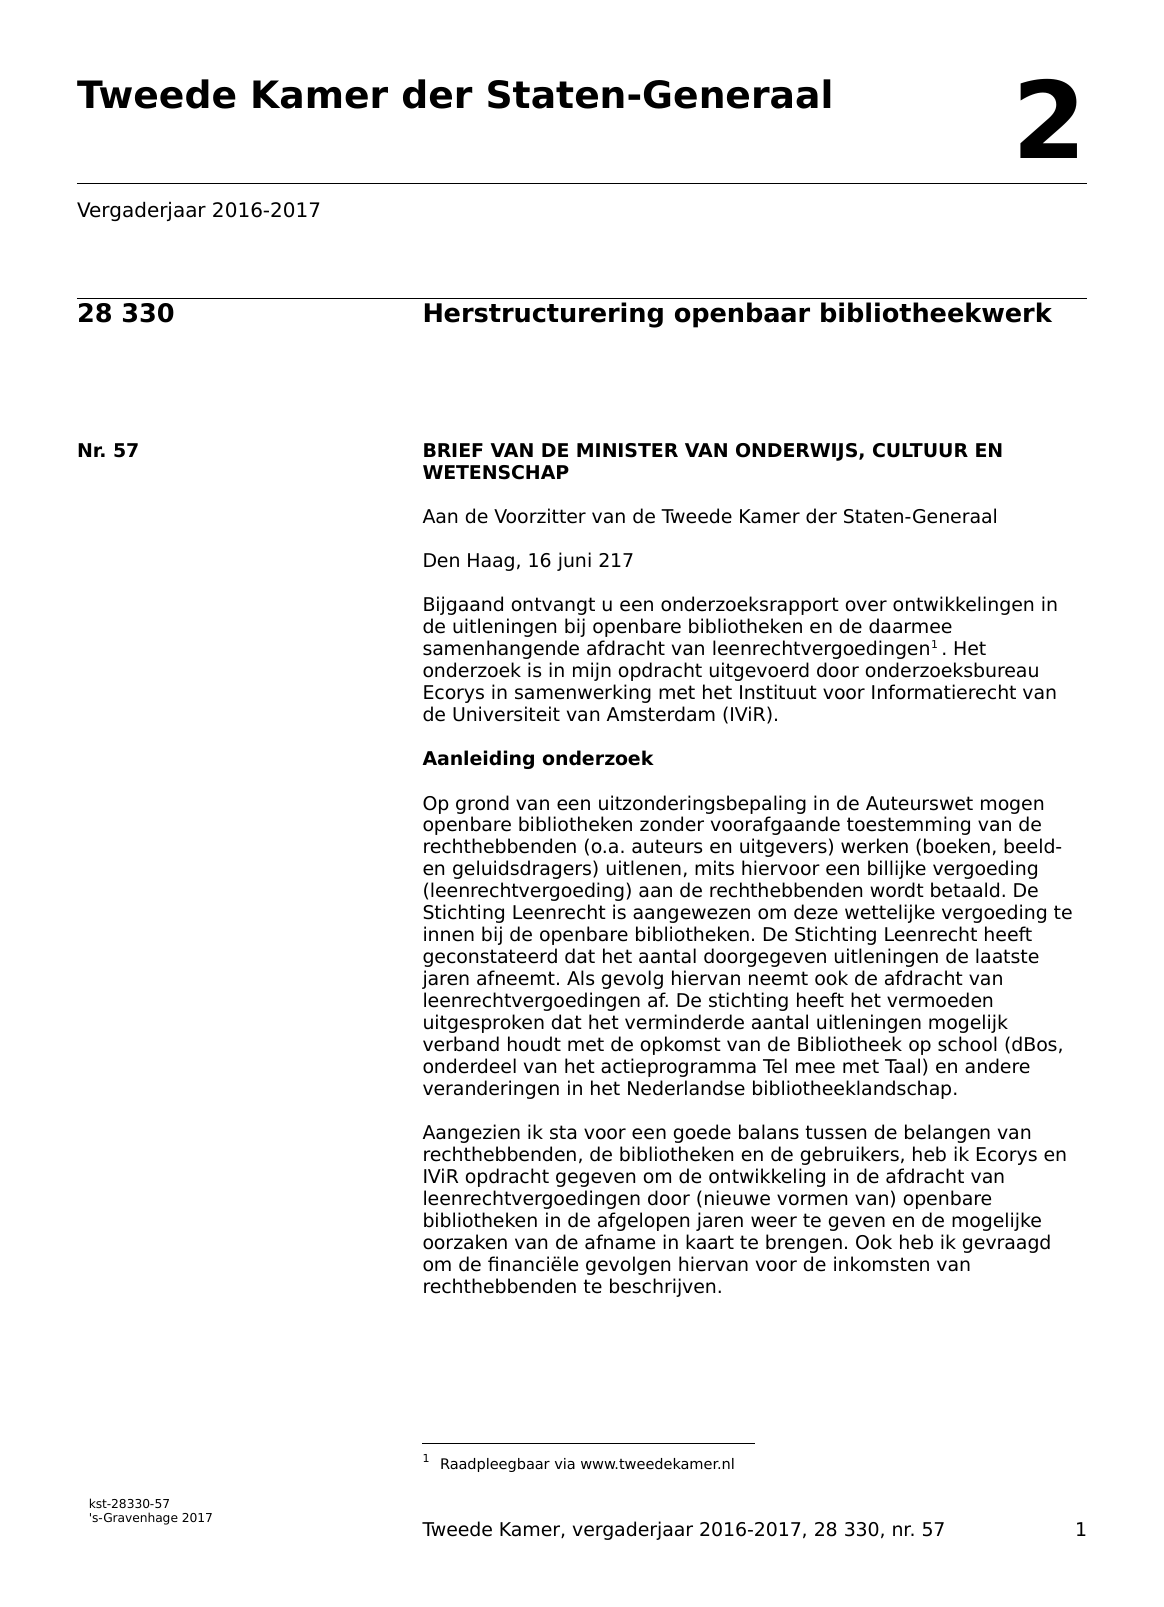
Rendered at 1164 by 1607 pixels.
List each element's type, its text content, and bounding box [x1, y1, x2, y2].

text Raadpleegbaar via www.tweedekamer.nl [422, 1452, 1087, 1474]
text Bijgaand ontvangt u een onderzoeksrapport over ontwikkelingen in de uitleningen bij openbare bibliotheken en de daarmee samenhangende afdracht van leenrechtvergoedingen. Het onderzoek is in mijn opdracht uitgevoerd door onderzoeksbureau Ecorys in samenwerking met het Instituut voor Informatierecht van de Universiteit van Amsterdam (IViR). [422, 594, 1087, 726]
text Aangezien ik sta voor een goede balans tussen de belangen van rechthebbenden, de bibliotheken en de gebruikers, heb ik Ecorys en IViR opdracht gegeven om de ontwikkeling in de afdracht van leenrechtvergoedingen door (nieuwe vormen van) openbare bibliotheken in de afgelopen jaren weer te geven en de mogelijke oorzaken van de afname in kaart te brengen. Ook heb ik gevraagd om de financiële gevolgen hiervan voor de inkomsten van rechthebbenden te beschrijven. [422, 1122, 1087, 1298]
subtitle Nr. 57 BRIEF VAN DE MINISTER VAN ONDERWIJS, CULTUUR EN WETENSCHAP [77, 440, 1087, 484]
table_header 2 [886, 59, 1087, 183]
subtitle Aanleiding onderzoek [422, 748, 1087, 770]
text Aan de Voorzitter van de Tweede Kamer der Staten-Generaal [422, 506, 1087, 528]
text kst-28330-57 [88, 1497, 323, 1511]
text Op grond van een uitzonderingsbepaling in de Auteurswet mogen openbare bibliotheken zonder voorafgaande toestemming van de rechthebbenden (o.a. auteurs en uitgevers) werken (boeken, beeld- en geluidsdragers) uitlenen, mits hiervoor een billijke vergoeding (leenrechtvergoeding) aan de rechthebbenden wordt betaald. De Stichting Leenrecht is aangewezen om deze wettelijke vergoeding te innen bij de openbare bibliotheken. De Stichting Leenrecht heeft geconstateerd dat het aantal doorgegeven uitleningen de laatste jaren afneemt. Als gevolg hiervan neemt ook de afdracht van leenrechtvergoedingen af. De stichting heeft het vermoeden uitgesproken dat het verminderde aantal uitleningen mogelijk verband houdt met de opkomst van de Bibliotheek op school (dBos, onderdeel van het actieprogramma Tel mee met Taal) en andere veranderingen in het Nederlandse bibliotheeklandschap. [422, 792, 1087, 1100]
table_header Tweede Kamer der Staten-Generaal [77, 59, 886, 183]
table_cell Vergaderjaar 2016-2017 [77, 184, 1087, 298]
text Den Haag, 16 juni 217 [422, 550, 1087, 572]
subtitle 28 330 Herstructurering openbaar bibliotheekwerk [77, 299, 1087, 329]
text 's-Gravenhage 2017 [88, 1511, 323, 1525]
